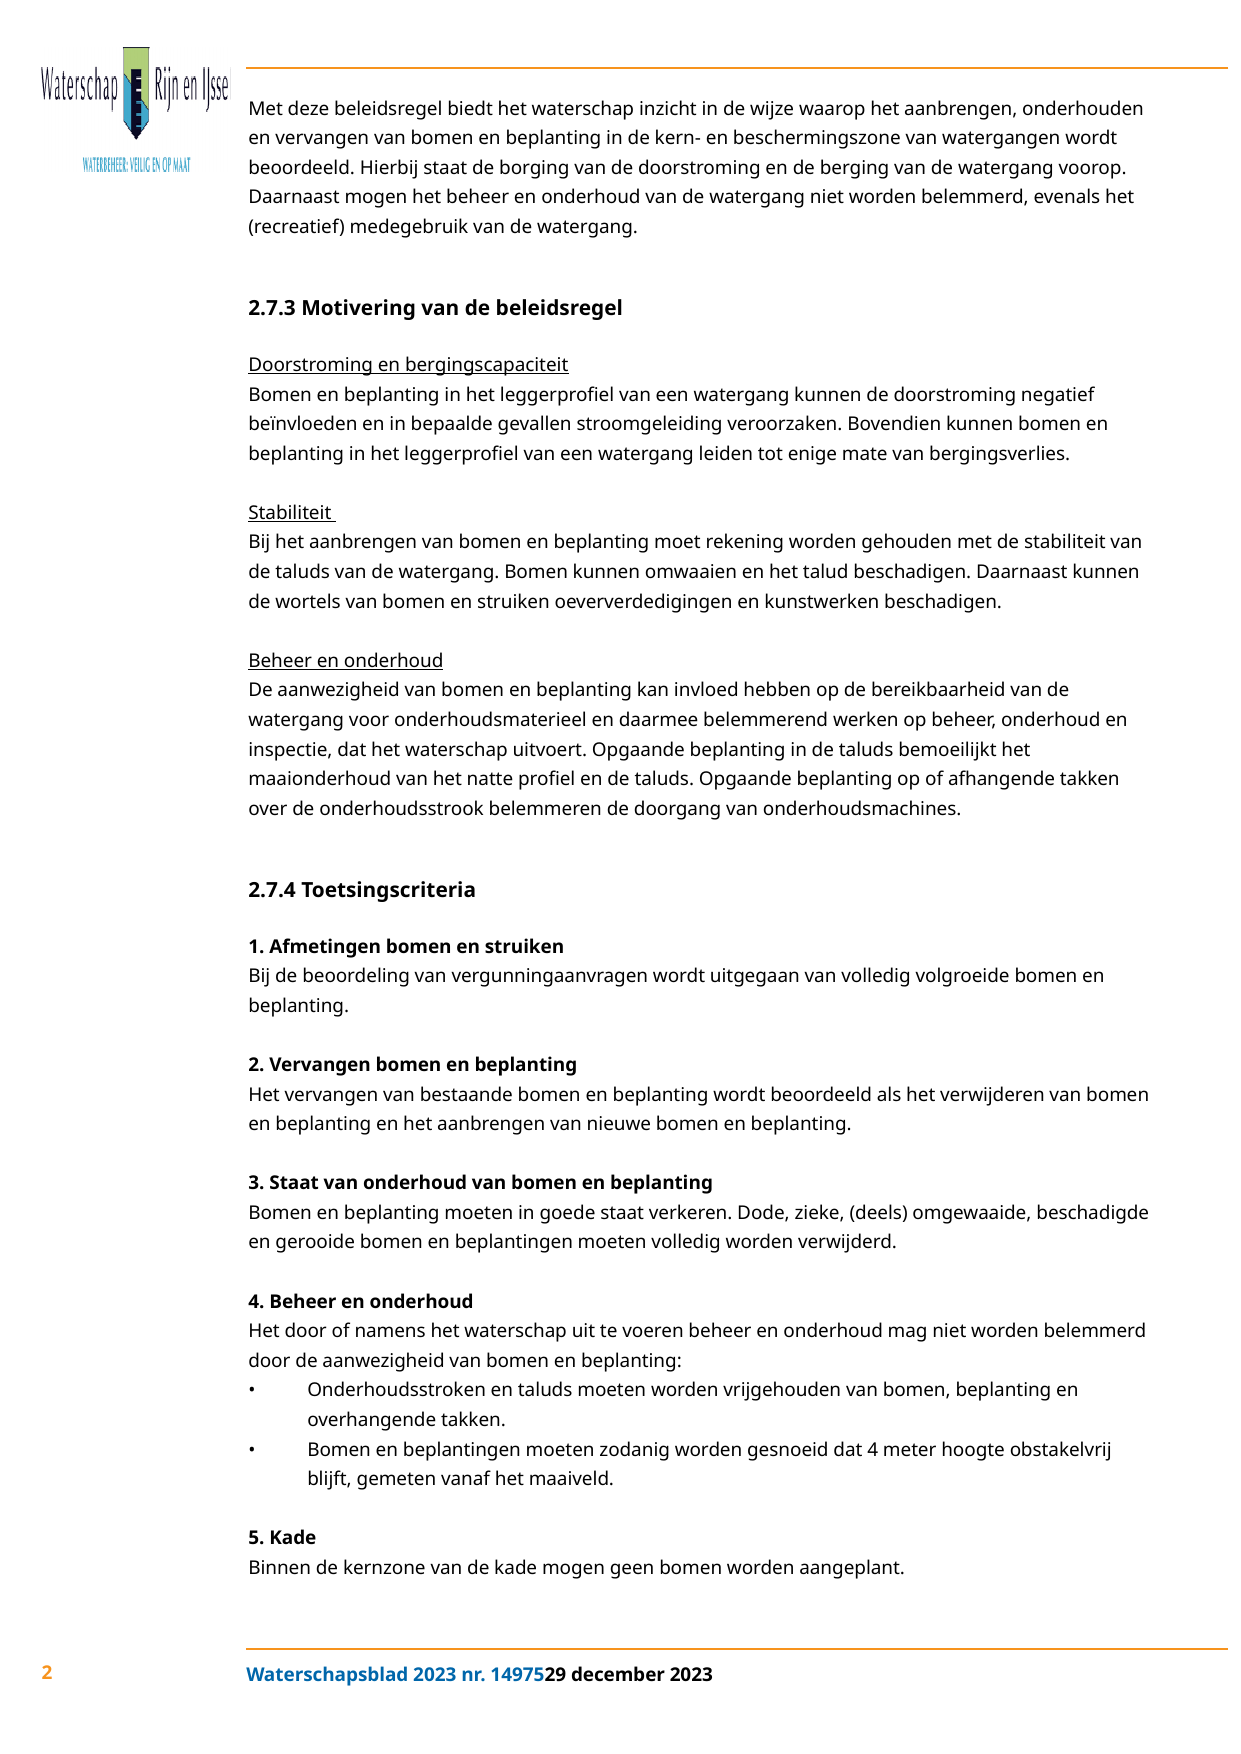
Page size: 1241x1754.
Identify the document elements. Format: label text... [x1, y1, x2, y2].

text 5. Kade [248, 1524, 1152, 1550]
text Bomen en beplanting moeten in goede staat verkeren. Dode, zieke, (deels) omgewaaide, beschadigde en gerooide bomen en beplantingen moeten volledig worden verwijderd. [248, 1199, 1152, 1254]
text 2.7.4 Toetsingscriteria [248, 875, 1152, 903]
text 3. Staat van onderhoud van bomen en beplanting [248, 1169, 1152, 1195]
text Bij het aanbrengen van bomen en beplanting moet rekening worden gehouden met de stabiliteit van de taluds van de watergang. Bomen kunnen omwaaien en het talud beschadigen. Daarnaast kunnen de wortels van bomen en struiken oeververdedigingen en kunstwerken beschadigen. [248, 529, 1152, 613]
text De aanwezigheid van bomen en beplanting kan invloed hebben op de bereikbaarheid van de watergang voor onderhoudsmaterieel en daarmee belemmerend werken op beheer, onderhoud en inspectie, dat het waterschap uitvoert. Opgaande beplanting in de taluds bemoeilijkt het maaionderhoud van het natte profiel en de taluds. Opgaande beplanting op of afhangende takken over de onderhoudsstrook belemmeren de doorgang van onderhoudsmachines. [248, 677, 1152, 821]
text 1. Afmetingen bomen en struiken [248, 933, 1152, 959]
list Onderhoudsstroken en taluds moeten worden vrijgehouden van bomen, beplanting en overhangende takken. [248, 1377, 1152, 1432]
text Bij de beoordeling van vergunningaanvragen wordt uitgegaan van volledig volgroeide bomen en beplanting. [248, 962, 1152, 1018]
text Doorstroming en bergingscapaciteit [248, 351, 1152, 377]
text 2. Vervangen bomen en beplanting [248, 1051, 1152, 1077]
text 4. Beheer en onderhoud [248, 1288, 1152, 1314]
picture [41, 47, 231, 172]
text 2.7.3 Motivering van de beleidsregel [248, 293, 1152, 322]
list Bomen en beplantingen moeten zodanig worden gesnoeid dat 4 meter hoogte obstakelvrij blijft, gemeten vanaf het maaiveld. [248, 1436, 1152, 1491]
text Het door of namens het waterschap uit te voeren beheer en onderhoud mag niet worden belemmerd door de aanwezigheid van bomen en beplanting: [248, 1317, 1152, 1373]
text Stabiliteit [248, 499, 1152, 525]
text Bomen en beplanting in het leggerprofiel van een watergang kunnen de doorstroming negatief beïnvloeden en in bepaalde gevallen stroomgeleiding veroorzaken. Bovendien kunnen bomen en beplanting in het leggerprofiel van een watergang leiden tot enige mate van bergingsverlies. [248, 381, 1152, 466]
text Beheer en onderhoud [248, 647, 1152, 673]
text Binnen de kernzone van de kade mogen geen bomen worden aangeplant. [248, 1554, 1152, 1580]
text Met deze beleidsregel biedt het waterschap inzicht in de wijze waarop het aanbrengen, onderhouden en vervangen van bomen en beplanting in de kern- en beschermingszone van watergangen wordt beoordeeld. Hierbij staat de borging van de doorstroming en de berging van de watergang voorop. Daarnaast mogen het beheer en onderhoud van de watergang niet worden belemmerd, evenals het (recreatief) medegebruik van de watergang. [248, 95, 1152, 239]
text Het vervangen van bestaande bomen en beplanting wordt beoordeeld als het verwijderen van bomen en beplanting en het aanbrengen van nieuwe bomen en beplanting. [248, 1081, 1152, 1136]
